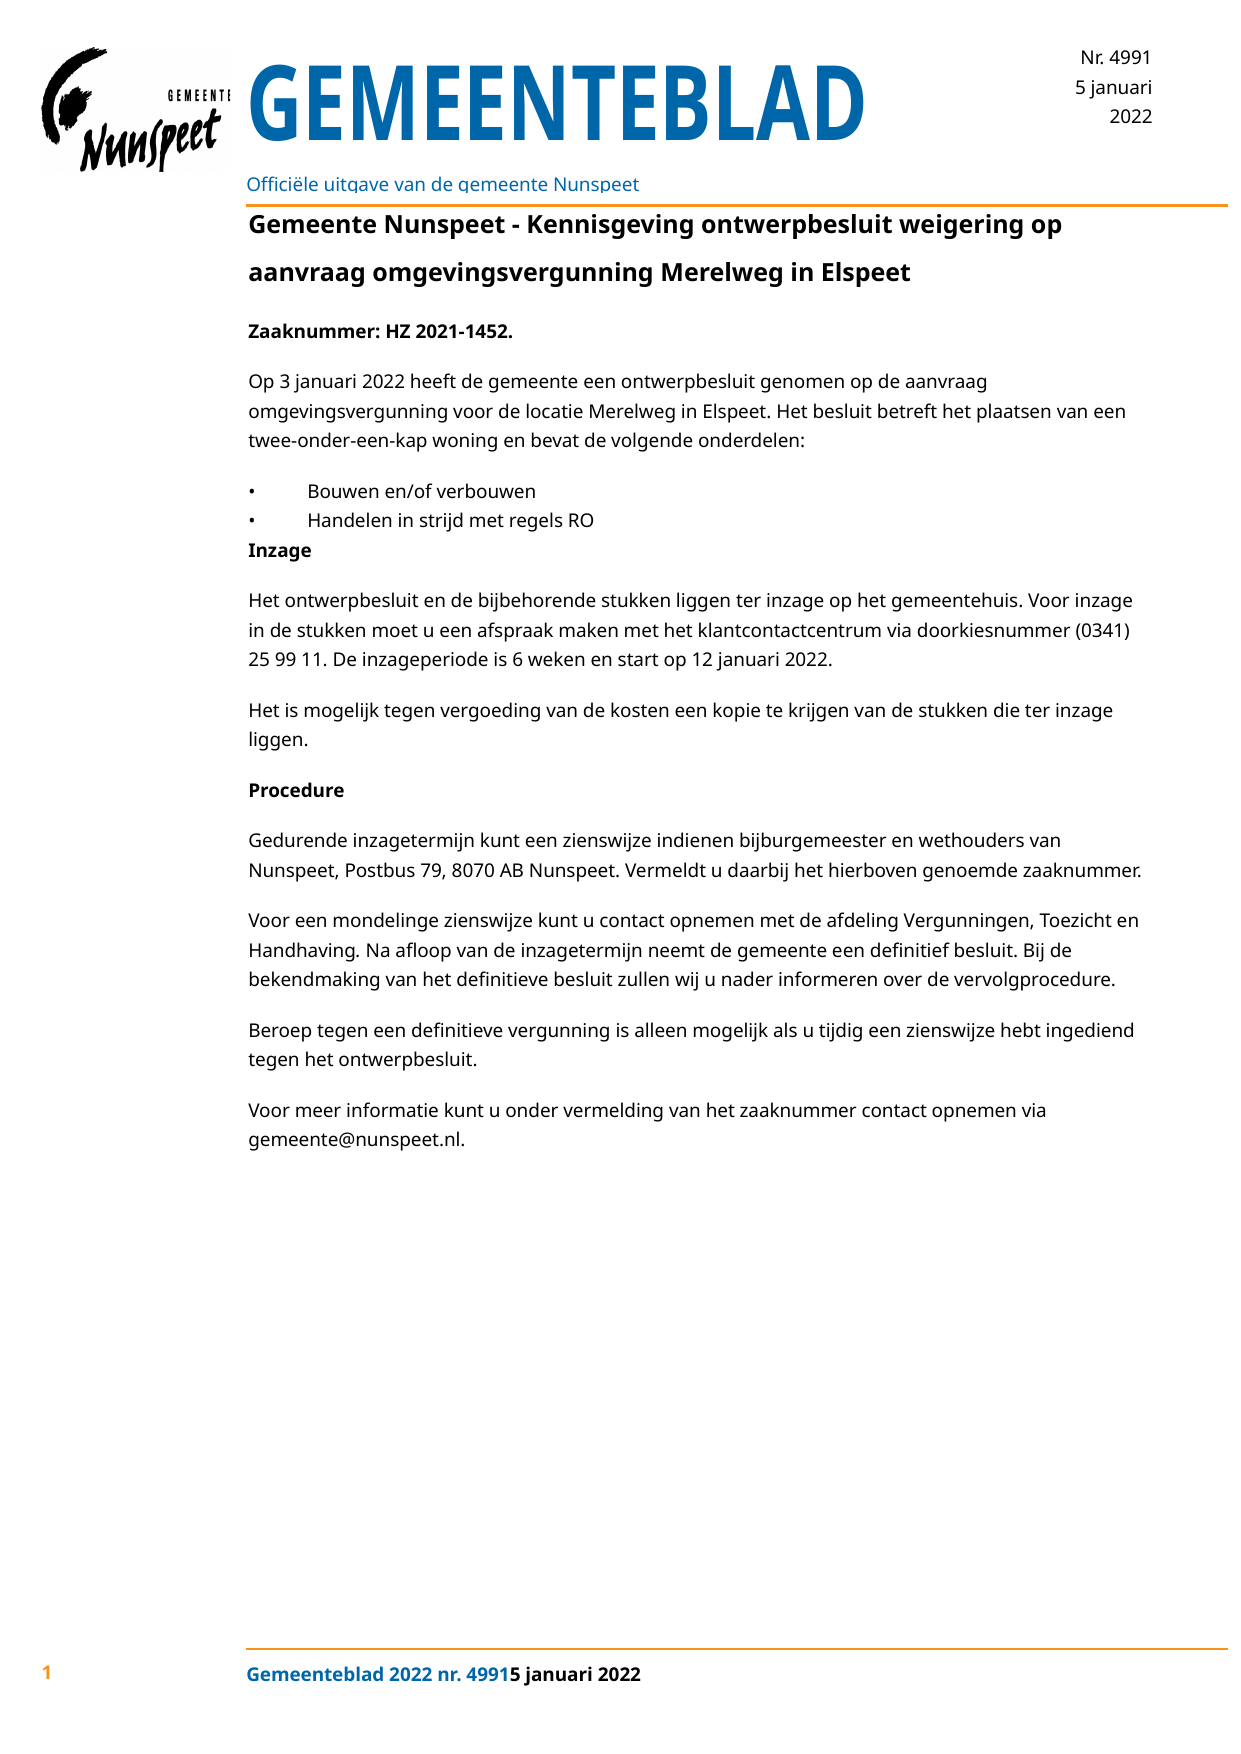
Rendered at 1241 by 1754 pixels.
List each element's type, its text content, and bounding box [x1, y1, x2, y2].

text Voor een mondelinge zienswijze kunt u contact opnemen met de afdeling Vergunningen, Toezicht en Handhaving. Na afloop van de inzagetermijn neemt de gemeente een definitief besluit. Bij de bekendmaking van het definitieve besluit zullen wij u nader informeren over de vervolgprocedure. [248, 907, 1152, 992]
text Inzage [248, 537, 1152, 563]
list Bouwen en/of verbouwen [248, 478, 1152, 504]
text Beroep tegen een definitieve vergunning is alleen mogelijk als u tijdig een zienswijze hebt ingediend tegen het ontwerpbesluit. [248, 1017, 1152, 1072]
text Het is mogelijk tegen vergoeding van de kosten een kopie te krijgen van de stukken die ter inzage liggen. [248, 697, 1152, 752]
text Op 3 januari 2022 heeft de gemeente een ontwerpbesluit genomen op de aanvraag omgevingsvergunning voor de locatie Merelweg in Elspeet. Het besluit betreft het plaatsen van een twee-onder-een-kap woning en bevat de volgende onderdelen: [248, 368, 1152, 453]
picture [41, 47, 231, 172]
text Het ontwerpbesluit en de bijbehorende stukken liggen ter inzage op het gemeentehuis. Voor inzage in de stukken moet u een afspraak maken met het klantcontactcentrum via doorkiesnummer (0341) 25 99 11. De inzageperiode is 6 weken en start op 12 januari 2022. [248, 587, 1152, 672]
text Voor meer informatie kunt u onder vermelding van het zaaknummer contact opnemen via gemeente@nunspeet.nl. [248, 1097, 1152, 1152]
text Gedurende inzagetermijn kunt een zienswijze indienen bijburgemeester en wethouders van Nunspeet, Postbus 79, 8070 AB Nunspeet. Vermeldt u daarbij het hierboven genoemde zaaknummer. [248, 827, 1152, 883]
text Procedure [248, 777, 1152, 803]
text Zaaknummer: HZ 2021-1452. [248, 318, 1152, 344]
text Gemeente Nunspeet - Kennisgeving ontwerpbesluit weigering op aanvraag omgevingsvergunning Merelweg in Elspeet [248, 207, 1152, 288]
list Handelen in strijd met regels RO [248, 507, 1152, 533]
